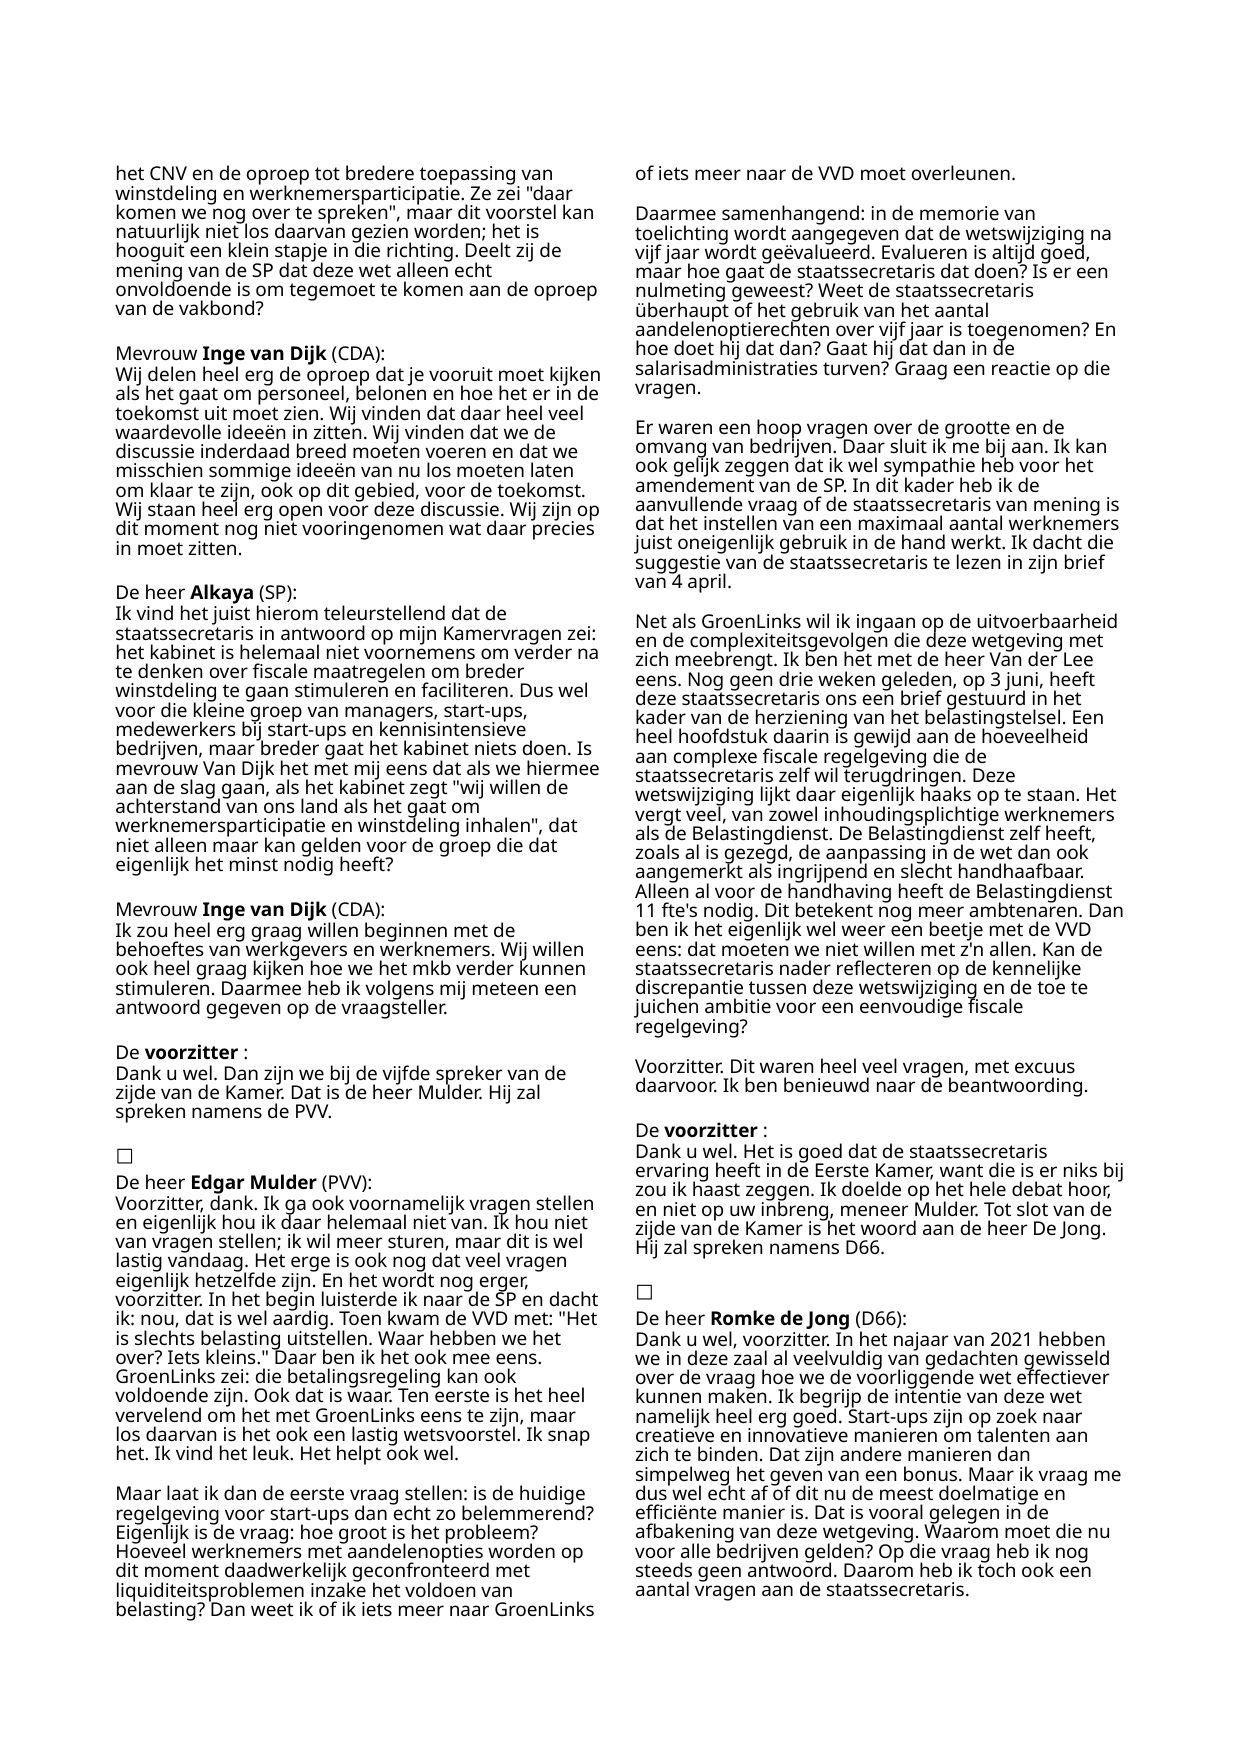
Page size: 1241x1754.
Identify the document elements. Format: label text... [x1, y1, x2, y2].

text Ik zou heel erg graag willen beginnen met de behoeftes van werkgevers en werknemers. Wij willen ook heel graag kijken hoe we het mkb verder kunnen stimuleren. Daarmee heb ik volgens mij meteen een antwoord gegeven op de vraagsteller. [115, 922, 605, 1018]
text Mevrouw Inge van Dijk (CDA): [115, 340, 605, 366]
text ⬜ [635, 1279, 1125, 1305]
text De voorzitter : [115, 1039, 605, 1064]
text De voorzitter : [635, 1117, 1125, 1143]
text Dank u wel. Het is goed dat de staatssecretaris ervaring heeft in de Eerste Kamer, want die is er niks bij zou ik haast zeggen. Ik doelde op het hele debat hoor, en niet op uw inbreng, meneer Mulder. Tot slot van de zijde van de Kamer is het woord aan de heer De Jong. Hij zal spreken namens D66. [635, 1143, 1125, 1258]
text Daarmee samenhangend: in de memorie van toelichting wordt aangegeven dat de wetswijziging na vijf jaar wordt geëvalueerd. Evalueren is altijd goed, maar hoe gaat de staatssecretaris dat doen? Is er een nulmeting geweest? Weet de staatssecretaris überhaupt of het gebruik van het aantal aandelenoptierechten over vijf jaar is toegenomen? En hoe doet hij dat dan? Gaat hij dat dan in de salarisadministraties turven? Graag een reactie op die vragen. [635, 205, 1125, 398]
text het CNV en de oproep tot bredere toepassing van winstdeling en werknemersparticipatie. Ze zei "daar komen we nog over te spreken", maar dit voorstel kan natuurlijk niet los daarvan gezien worden; het is hooguit een klein stapje in die richting. Deelt zij de mening van de SP dat deze wet alleen echt onvoldoende is om tegemoet te komen aan de oproep van de vakbond? [115, 165, 605, 319]
text Net als GroenLinks wil ik ingaan op de uitvoerbaarheid en de complexiteitsgevolgen die deze wetgeving met zich meebrengt. Ik ben het met de heer Van der Lee eens. Nog geen drie weken geleden, op 3 juni, heeft deze staatssecretaris ons een brief gestuurd in het kader van de herziening van het belastingstelsel. Een heel hoofdstuk daarin is gewijd aan de hoeveelheid aan complexe fiscale regelgeving die de staatssecretaris zelf wil terugdringen. Deze wetswijziging lijkt daar eigenlijk haaks op te staan. Het vergt veel, van zowel inhoudingsplichtige werknemers als de Belastingdienst. De Belastingdienst zelf heeft, zoals al is gezegd, de aanpassing in de wet dan ook aangemerkt als ingrijpend en slecht handhaafbaar. Alleen al voor de handhaving heeft de Belastingdienst 11 fte's nodig. Dit betekent nog meer ambtenaren. Dan ben ik het eigenlijk wel weer een beetje met de VVD eens: dat moeten we niet willen met z'n allen. Kan de staatssecretaris nader reflecteren op de kennelijke discrepantie tussen deze wetswijziging en de toe te juichen ambitie voor een eenvoudige fiscale regelgeving? [635, 613, 1125, 1037]
text of iets meer naar de VVD moet overleunen. [635, 165, 1125, 184]
text Maar laat ik dan de eerste vraag stellen: is de huidige regelgeving voor start-ups dan echt zo belemmerend? Eigenlijk is de vraag: hoe groot is het probleem? Hoeveel werknemers met aandelenopties worden op dit moment daadwerkelijk geconfronteerd met liquiditeitsproblemen inzake het voldoen van belasting? Dan weet ik of ik iets meer naar GroenLinks [115, 1485, 605, 1620]
text Voorzitter. Dit waren heel veel vragen, met excuus daarvoor. Ik ben benieuwd naar de beantwoording. [635, 1058, 1125, 1096]
text Mevrouw Inge van Dijk (CDA): [115, 896, 605, 922]
text Wij delen heel erg de oproep dat je vooruit moet kijken als het gaat om personeel, belonen en hoe het er in de toekomst uit moet zien. Wij vinden dat daar heel veel waardevolle ideeën in zitten. Wij vinden dat we de discussie inderdaad breed moeten voeren en dat we misschien sommige ideeën van nu los moeten laten om klaar te zijn, ook op dit gebied, voor de toekomst. Wij staan heel erg open voor deze discussie. Wij zijn op dit moment nog niet vooringenomen wat daar precies in moet zitten. [115, 366, 605, 559]
text De heer Edgar Mulder (PVV): [115, 1169, 605, 1195]
text De heer Alkaya (SP): [115, 579, 605, 605]
text Voorzitter, dank. Ik ga ook voornamelijk vragen stellen en eigenlijk hou ik daar helemaal niet van. Ik hou niet van vragen stellen; ik wil meer sturen, maar dit is wel lastig vandaag. Het erge is ook nog dat veel vragen eigenlijk hetzelfde zijn. En het wordt nog erger, voorzitter. In het begin luisterde ik naar de SP en dacht ik: nou, dat is wel aardig. Toen kwam de VVD met: "Het is slechts belasting uitstellen. Waar hebben we het over? Iets kleins." Daar ben ik het ook mee eens. GroenLinks zei: die betalingsregeling kan ook voldoende zijn. Ook dat is waar. Ten eerste is het heel vervelend om het met GroenLinks eens te zijn, maar los daarvan is het ook een lastig wetsvoorstel. Ik snap het. Ik vind het leuk. Het helpt ook wel. [115, 1195, 605, 1464]
text Dank u wel. Dan zijn we bij de vijfde spreker van de zijde van de Kamer. Dat is de heer Mulder. Hij zal spreken namens de PVV. [115, 1064, 605, 1122]
text De heer Romke de Jong (D66): [635, 1305, 1125, 1331]
text Dank u wel, voorzitter. In het najaar van 2021 hebben we in deze zaal al veelvuldig van gedachten gewisseld over de vraag hoe we de voorliggende wet effectiever kunnen maken. Ik begrijp de intentie van deze wet namelijk heel erg goed. Start-ups zijn op zoek naar creatieve en innovatieve manieren om talenten aan zich te binden. Dat zijn andere manieren dan simpelweg het geven van een bonus. Maar ik vraag me dus wel echt af of dit nu de meest doelmatige en efficiënte manier is. Dat is vooral gelegen in de afbakening van deze wetgeving. Waarom moet die nu voor alle bedrijven gelden? Op die vraag heb ik nog steeds geen antwoord. Daarom heb ik toch ook een aantal vragen aan de staatssecretaris. [635, 1331, 1125, 1600]
text ⬜ [115, 1143, 605, 1169]
text Er waren een hoop vragen over de grootte en de omvang van bedrijven. Daar sluit ik me bij aan. Ik kan ook gelijk zeggen dat ik wel sympathie heb voor het amendement van de SP. In dit kader heb ik de aanvullende vraag of de staatssecretaris van mening is dat het instellen van een maximaal aantal werknemers juist oneigenlijk gebruik in de hand werkt. Ik dacht die suggestie van de staatssecretaris te lezen in zijn brief van 4 april. [635, 419, 1125, 592]
text Ik vind het juist hierom teleurstellend dat de staatssecretaris in antwoord op mijn Kamervragen zei: het kabinet is helemaal niet voornemens om verder na te denken over fiscale maatregelen om breder winstdeling te gaan stimuleren en faciliteren. Dus wel voor die kleine groep van managers, start-ups, medewerkers bij start-ups en kennisintensieve bedrijven, maar breder gaat het kabinet niets doen. Is mevrouw Van Dijk het met mij eens dat als we hiermee aan de slag gaan, als het kabinet zegt "wij willen de achterstand van ons land als het gaat om werknemersparticipatie en winstdeling inhalen", dat niet alleen maar kan gelden voor de groep die dat eigenlijk het minst nodig heeft? [115, 605, 605, 875]
